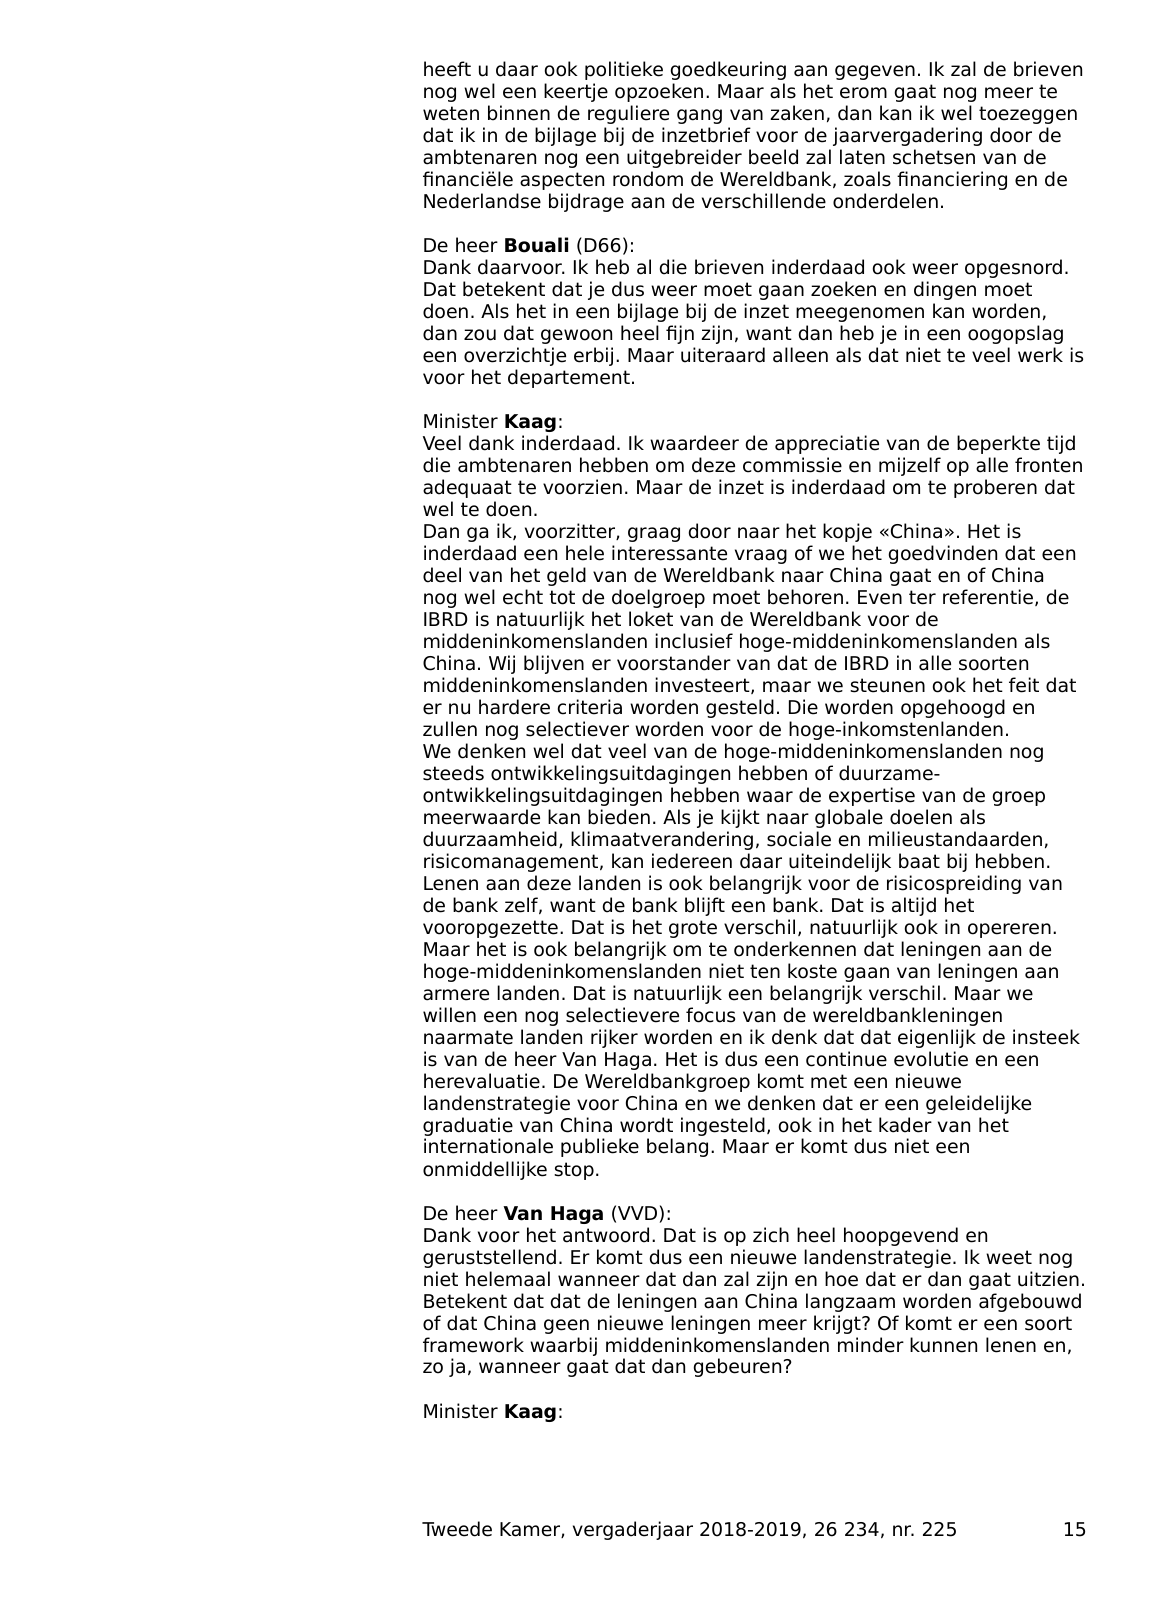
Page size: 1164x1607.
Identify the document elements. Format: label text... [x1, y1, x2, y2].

text Dan ga ik, voorzitter, graag door naar het kopje «China». Het is inderdaad een hele interessante vraag of we het goedvinden dat een deel van het geld van de Wereldbank naar China gaat en of China nog wel echt tot de doelgroep moet behoren. Even ter referentie, de IBRD is natuurlijk het loket van de Wereldbank voor de middeninkomenslanden inclusief hoge-middeninkomenslanden als China. Wij blijven er voorstander van dat de IBRD in alle soorten middeninkomenslanden investeert, maar we steunen ook het feit dat er nu hardere criteria worden gesteld. Die worden opgehoogd en zullen nog selectiever worden voor de hoge-inkomstenlanden. [422, 521, 1087, 741]
text Dank voor het antwoord. Dat is op zich heel hoopgevend en geruststellend. Er komt dus een nieuwe landenstrategie. Ik weet nog niet helemaal wanneer dat dan zal zijn en hoe dat er dan gaat uitzien. Betekent dat dat de leningen aan China langzaam worden afgebouwd of dat China geen nieuwe leningen meer krijgt? Of komt er een soort framework waarbij middeninkomenslanden minder kunnen lenen en, zo ja, wanneer gaat dat dan gebeuren? [422, 1224, 1087, 1378]
text heeft u daar ook politieke goedkeuring aan gegeven. Ik zal de brieven nog wel een keertje opzoeken. Maar als het erom gaat nog meer te weten binnen de reguliere gang van zaken, dan kan ik wel toezeggen dat ik in de bijlage bij de inzetbrief voor de jaarvergadering door de ambtenaren nog een uitgebreider beeld zal laten schetsen van de financiële aspecten rondom de Wereldbank, zoals financiering en de Nederlandse bijdrage aan de verschillende onderdelen. [422, 59, 1087, 213]
text De heer Van Haga (VVD): [422, 1203, 1087, 1224]
text Minister Kaag: [422, 1401, 1087, 1423]
text We denken wel dat veel van de hoge-middeninkomenslanden nog steeds ontwikkelingsuitdagingen hebben of duurzame-ontwikkelingsuitdagingen hebben waar de expertise van de groep meerwaarde kan bieden. Als je kijkt naar globale doelen als duurzaamheid, klimaatverandering, sociale en milieustandaarden, risicomanagement, kan iedereen daar uiteindelijk baat bij hebben. Lenen aan deze landen is ook belangrijk voor de risicospreiding van de bank zelf, want de bank blijft een bank. Dat is altijd het vooropgezette. Dat is het grote verschil, natuurlijk ook in opereren. Maar het is ook belangrijk om te onderkennen dat leningen aan de hoge-middeninkomenslanden niet ten koste gaan van leningen aan armere landen. Dat is natuurlijk een belangrijk verschil. Maar we willen een nog selectievere focus van de wereldbankleningen naarmate landen rijker worden en ik denk dat dat eigenlijk de insteek is van de heer Van Haga. Het is dus een continue evolutie en een herevaluatie. De Wereldbankgroep komt met een nieuwe landenstrategie voor China en we denken dat er een geleidelijke graduatie van China wordt ingesteld, ook in het kader van het internationale publieke belang. Maar er komt dus niet een onmiddellijke stop. [422, 741, 1087, 1180]
text Minister Kaag: [422, 411, 1087, 433]
text Veel dank inderdaad. Ik waardeer de appreciatie van de beperkte tijd die ambtenaren hebben om deze commissie en mijzelf op alle fronten adequaat te voorzien. Maar de inzet is inderdaad om te proberen dat wel te doen. [422, 433, 1087, 521]
text De heer Bouali (D66): [422, 235, 1087, 257]
text Dank daarvoor. Ik heb al die brieven inderdaad ook weer opgesnord. Dat betekent dat je dus weer moet gaan zoeken en dingen moet doen. Als het in een bijlage bij de inzet meegenomen kan worden, dan zou dat gewoon heel fijn zijn, want dan heb je in een oogopslag een overzichtje erbij. Maar uiteraard alleen als dat niet te veel werk is voor het departement. [422, 257, 1087, 389]
